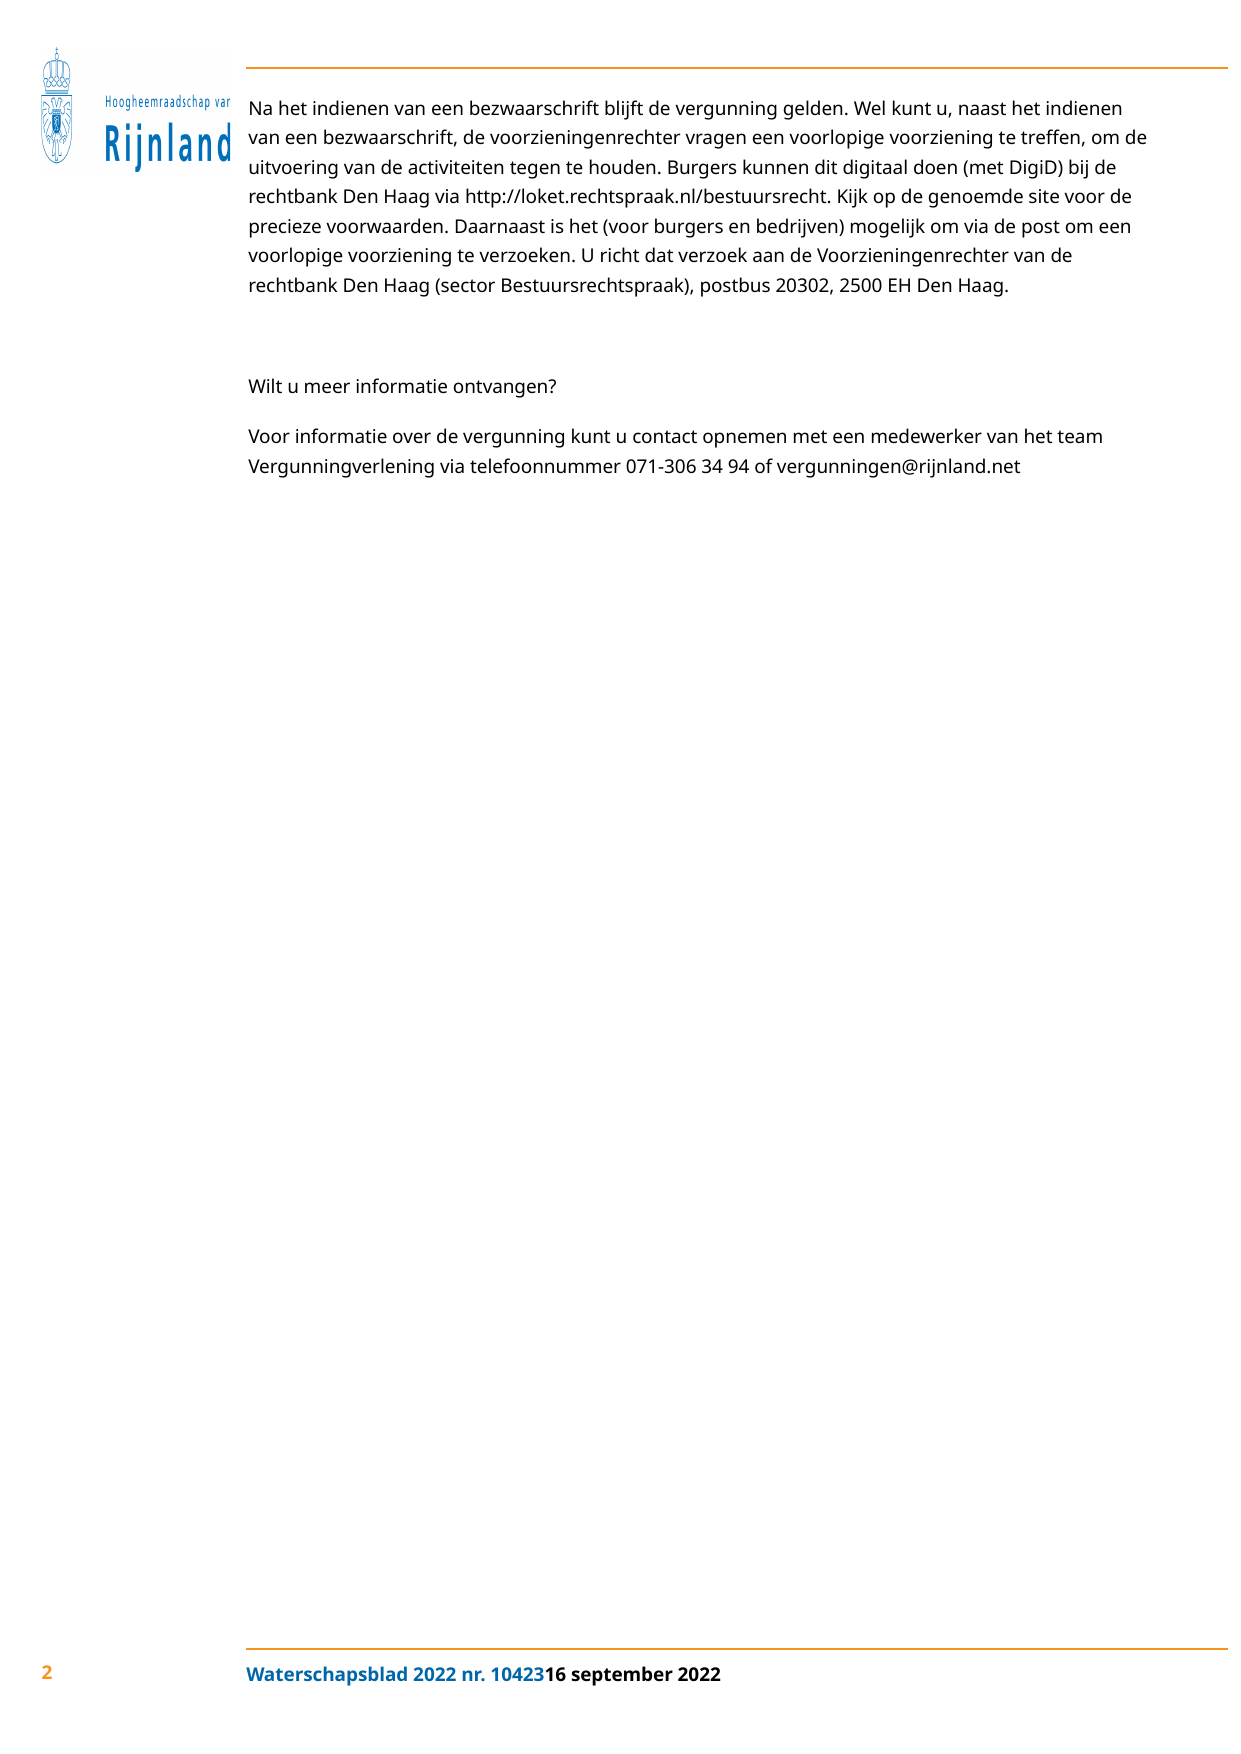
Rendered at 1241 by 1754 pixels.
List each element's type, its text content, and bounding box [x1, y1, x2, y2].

text Wilt u meer informatie ontvangen? [248, 373, 1152, 399]
text Voor informatie over de vergunning kunt u contact opnemen met een medewerker van het team Vergunningverlening via telefoonnummer 071-306 34 94 of vergunningen@rijnland.net [248, 423, 1152, 479]
picture [41, 47, 231, 172]
text Na het indienen van een bezwaarschrift blijft de vergunning gelden. Wel kunt u, naast het indienen van een bezwaarschrift, de voorzieningenrechter vragen een voorlopige voorziening te treffen, om de uitvoering van de activiteiten tegen te houden. Burgers kunnen dit digitaal doen (met DigiD) bij de rechtbank Den Haag via http://loket.rechtspraak.nl/bestuursrecht. Kijk op de genoemde site voor de precieze voorwaarden. Daarnaast is het (voor burgers en bedrijven) mogelijk om via de post om een voorlopige voorziening te verzoeken. U richt dat verzoek aan de Voorzieningenrechter van de rechtbank Den Haag (sector Bestuursrechtspraak), postbus 20302, 2500 EH Den Haag. [248, 95, 1152, 298]
